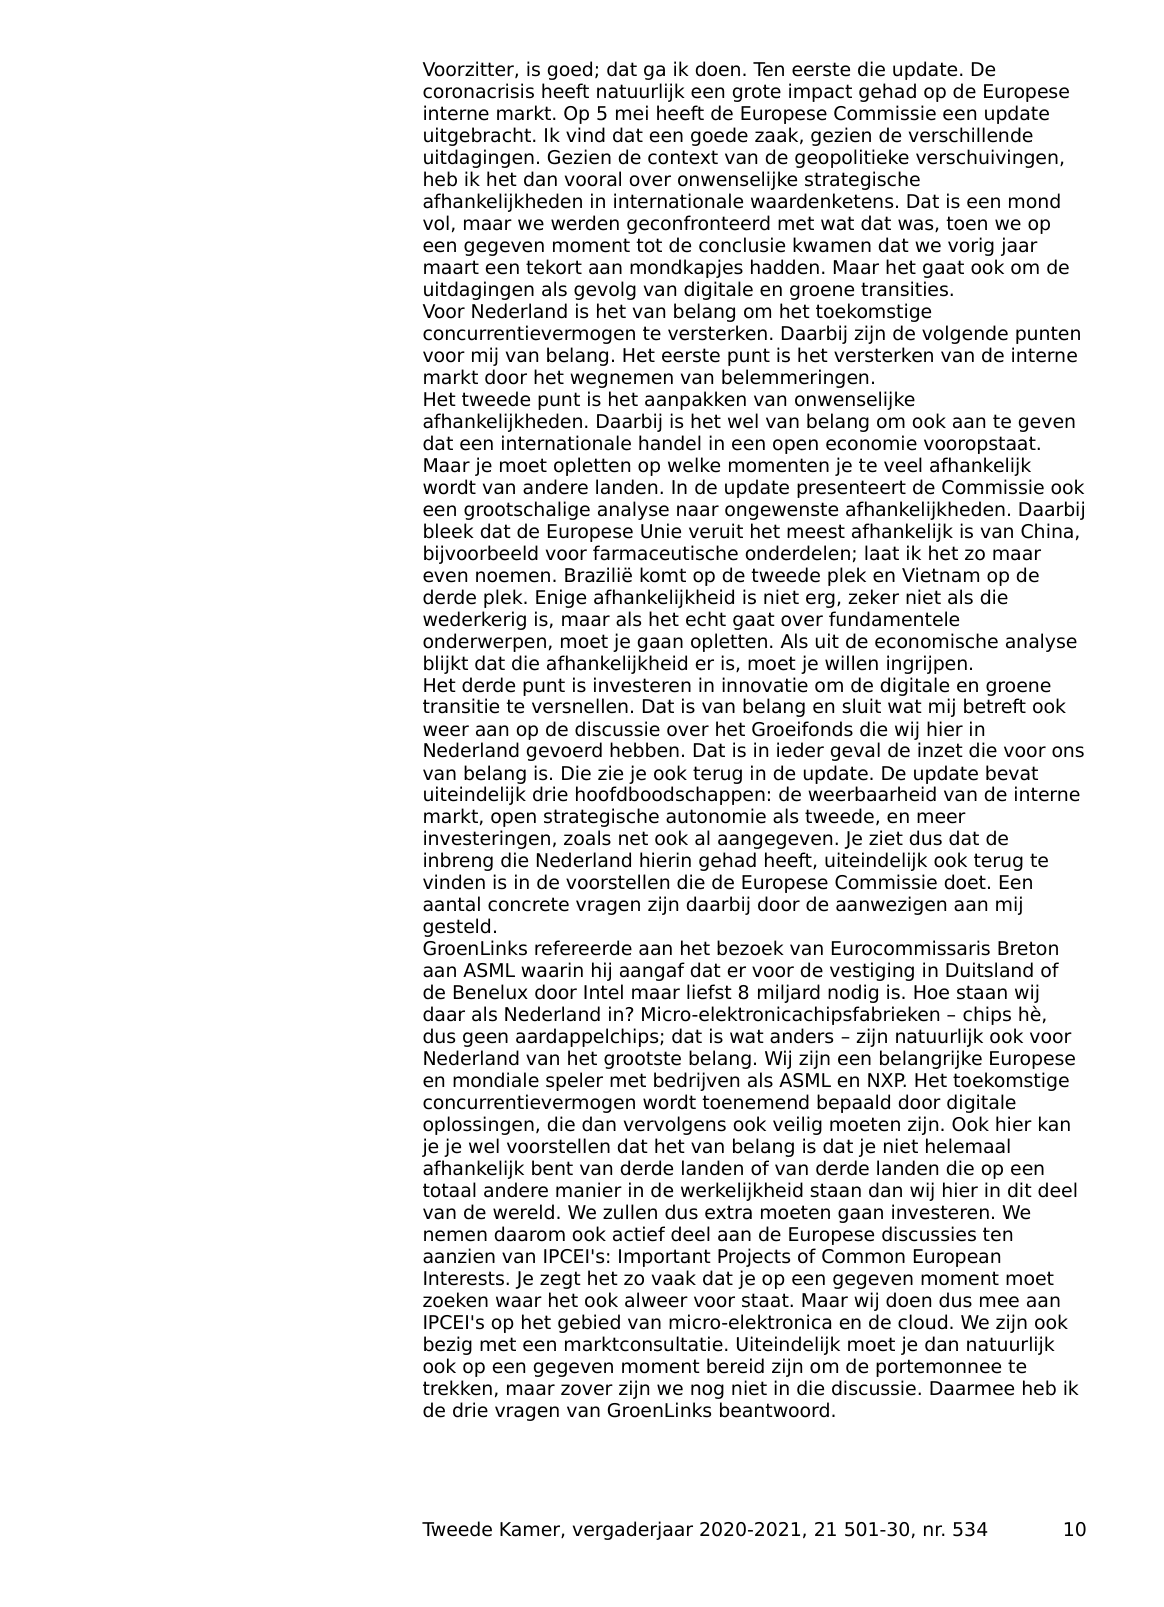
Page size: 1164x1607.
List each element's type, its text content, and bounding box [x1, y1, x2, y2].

text GroenLinks refereerde aan het bezoek van Eurocommissaris Breton aan ASML waarin hij aangaf dat er voor de vestiging in Duitsland of de Benelux door Intel maar liefst 8 miljard nodig is. Hoe staan wij daar als Nederland in? Micro-elektronicachipsfabrieken – chips hè, dus geen aardappelchips; dat is wat anders – zijn natuurlijk ook voor Nederland van het grootste belang. Wij zijn een belangrijke Europese en mondiale speler met bedrijven als ASML en NXP. Het toekomstige concurrentievermogen wordt toenemend bepaald door digitale oplossingen, die dan vervolgens ook veilig moeten zijn. Ook hier kan je je wel voorstellen dat het van belang is dat je niet helemaal afhankelijk bent van derde landen of van derde landen die op een totaal andere manier in de werkelijkheid staan dan wij hier in dit deel van de wereld. We zullen dus extra moeten gaan investeren. We nemen daarom ook actief deel aan de Europese discussies ten aanzien van IPCEI's: Important Projects of Common European Interests. Je zegt het zo vaak dat je op een gegeven moment moet zoeken waar het ook alweer voor staat. Maar wij doen dus mee aan IPCEI's op het gebied van micro-elektronica en de cloud. We zijn ook bezig met een marktconsultatie. Uiteindelijk moet je dan natuurlijk ook op een gegeven moment bereid zijn om de portemonnee te trekken, maar zover zijn we nog niet in die discussie. Daarmee heb ik de drie vragen van GroenLinks beantwoord. [422, 938, 1087, 1422]
text Voor Nederland is het van belang om het toekomstige concurrentievermogen te versterken. Daarbij zijn de volgende punten voor mij van belang. Het eerste punt is het versterken van de interne markt door het wegnemen van belemmeringen. [422, 301, 1087, 389]
text Het tweede punt is het aanpakken van onwenselijke afhankelijkheden. Daarbij is het wel van belang om ook aan te geven dat een internationale handel in een open economie vooropstaat. Maar je moet opletten op welke momenten je te veel afhankelijk wordt van andere landen. In de update presenteert de Commissie ook een grootschalige analyse naar ongewenste afhankelijkheden. Daarbij bleek dat de Europese Unie veruit het meest afhankelijk is van China, bijvoorbeeld voor farmaceutische onderdelen; laat ik het zo maar even noemen. Brazilië komt op de tweede plek en Vietnam op de derde plek. Enige afhankelijkheid is niet erg, zeker niet als die wederkerig is, maar als het echt gaat over fundamentele onderwerpen, moet je gaan opletten. Als uit de economische analyse blijkt dat die afhankelijkheid er is, moet je willen ingrijpen. [422, 389, 1087, 674]
text Het derde punt is investeren in innovatie om de digitale en groene transitie te versnellen. Dat is van belang en sluit wat mij betreft ook weer aan op de discussie over het Groeifonds die wij hier in Nederland gevoerd hebben. Dat is in ieder geval de inzet die voor ons van belang is. Die zie je ook terug in de update. De update bevat uiteindelijk drie hoofdboodschappen: de weerbaarheid van de interne markt, open strategische autonomie als tweede, en meer investeringen, zoals net ook al aangegeven. Je ziet dus dat de inbreng die Nederland hierin gehad heeft, uiteindelijk ook terug te vinden is in de voorstellen die de Europese Commissie doet. Een aantal concrete vragen zijn daarbij door de aanwezigen aan mij gesteld. [422, 674, 1087, 938]
text Voorzitter, is goed; dat ga ik doen. Ten eerste die update. De coronacrisis heeft natuurlijk een grote impact gehad op de Europese interne markt. Op 5 mei heeft de Europese Commissie een update uitgebracht. Ik vind dat een goede zaak, gezien de verschillende uitdagingen. Gezien de context van de geopolitieke verschuivingen, heb ik het dan vooral over onwenselijke strategische afhankelijkheden in internationale waardenketens. Dat is een mond vol, maar we werden geconfronteerd met wat dat was, toen we op een gegeven moment tot de conclusie kwamen dat we vorig jaar maart een tekort aan mondkapjes hadden. Maar het gaat ook om de uitdagingen als gevolg van digitale en groene transities. [422, 59, 1087, 301]
